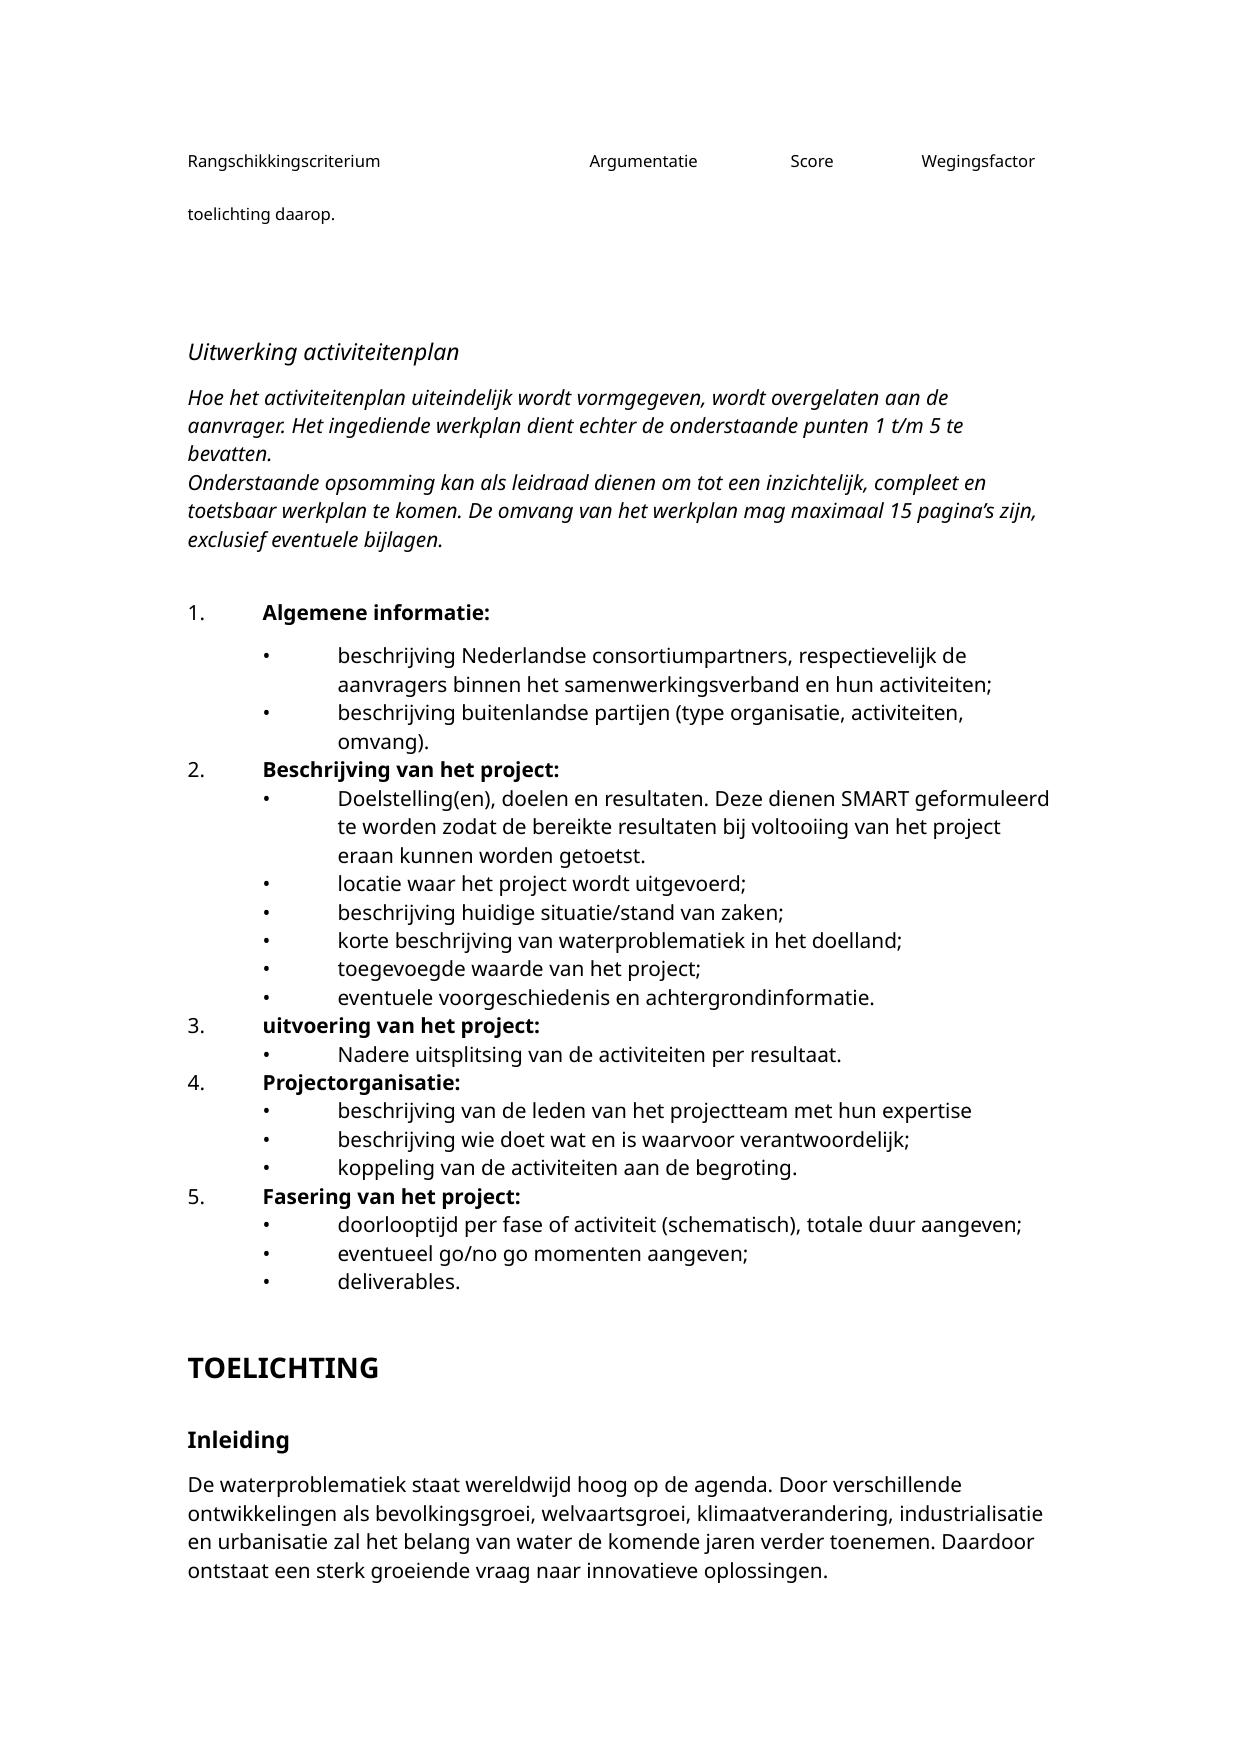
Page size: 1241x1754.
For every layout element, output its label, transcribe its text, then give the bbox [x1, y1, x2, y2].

list doorlooptijd per fase of activiteit (schematisch), totale duur aangeven; [262, 1210, 1053, 1239]
table_header Rangschikkingscriterium [188, 150, 589, 203]
list beschrijving Nederlandse consortiumpartners, respectievelijk de aanvragers binnen het samenwerkingsverband en hun activiteiten; [262, 642, 1053, 698]
text De waterproblematiek staat wereldwijd hoog op de agenda. Door verschillende ontwikkelingen als bevolkingsgroei, welvaartsgroei, klimaatverandering, industrialisatie en urbanisatie zal het belang van water de komende jaren verder toenemen. Daardoor ontstaat een sterk groeiende vraag naar innovatieve oplossingen. [187, 1471, 1053, 1584]
list Algemene informatie: [187, 598, 1053, 627]
list korte beschrijving van waterproblematiek in het doelland; [262, 926, 1053, 954]
list beschrijving wie doet wat en is waarvoor verantwoordelijk; [262, 1125, 1053, 1153]
table_cell [790, 203, 921, 255]
subtitle Uitwerking activiteitenplan [187, 336, 1053, 368]
list eventueel go/no go momenten aangeven; [262, 1239, 1053, 1267]
list Fasering van het project: [187, 1182, 1053, 1210]
table_cell toelichting daarop. [188, 203, 589, 255]
list locatie waar het project wordt uitgevoerd; [262, 869, 1053, 898]
list beschrijving huidige situatie/stand van zaken; [262, 898, 1053, 926]
table_header Wegingsfactor [921, 150, 1053, 203]
subtitle TOELICHTING [187, 1348, 1053, 1387]
table_header Argumentatie [589, 150, 790, 203]
list Doelstelling(en), doelen en resultaten. Deze dienen SMART geformuleerd te worden zodat de bereikte resultaten bij voltooiing van het project eraan kunnen worden getoetst. [262, 784, 1053, 869]
table_cell [589, 203, 790, 255]
text Hoe het activiteitenplan uiteindelijk wordt vormgegeven, wordt overgelaten aan de aanvrager. Het ingediende werkplan dient echter de onderstaande punten 1 t/m 5 te bevatten. [187, 383, 1053, 468]
table_cell [921, 203, 1053, 255]
subtitle Inleiding [187, 1424, 1053, 1456]
list Beschrijving van het project: [187, 755, 1053, 784]
list beschrijving van de leden van het projectteam met hun expertise [262, 1097, 1053, 1125]
list Nadere uitsplitsing van de activiteiten per resultaat. [262, 1040, 1053, 1068]
list beschrijving buitenlandse partijen (type organisatie, activiteiten, omvang). [262, 698, 1053, 755]
list eventuele voorgeschiedenis en achtergrondinformatie. [262, 983, 1053, 1011]
list toegevoegde waarde van het project; [262, 954, 1053, 983]
table_header Score [790, 150, 921, 203]
text Onderstaande opsomming kan als leidraad dienen om tot een inzichtelijk, compleet en toetsbaar werkplan te komen. De omvang van het werkplan mag maximaal 15 pagina’s zijn, exclusief eventuele bijlagen. [187, 468, 1053, 553]
list Projectorganisatie: [187, 1068, 1053, 1097]
list koppeling van de activiteiten aan de begroting. [262, 1153, 1053, 1182]
list deliverables. [262, 1267, 1053, 1296]
list uitvoering van het project: [187, 1011, 1053, 1040]
